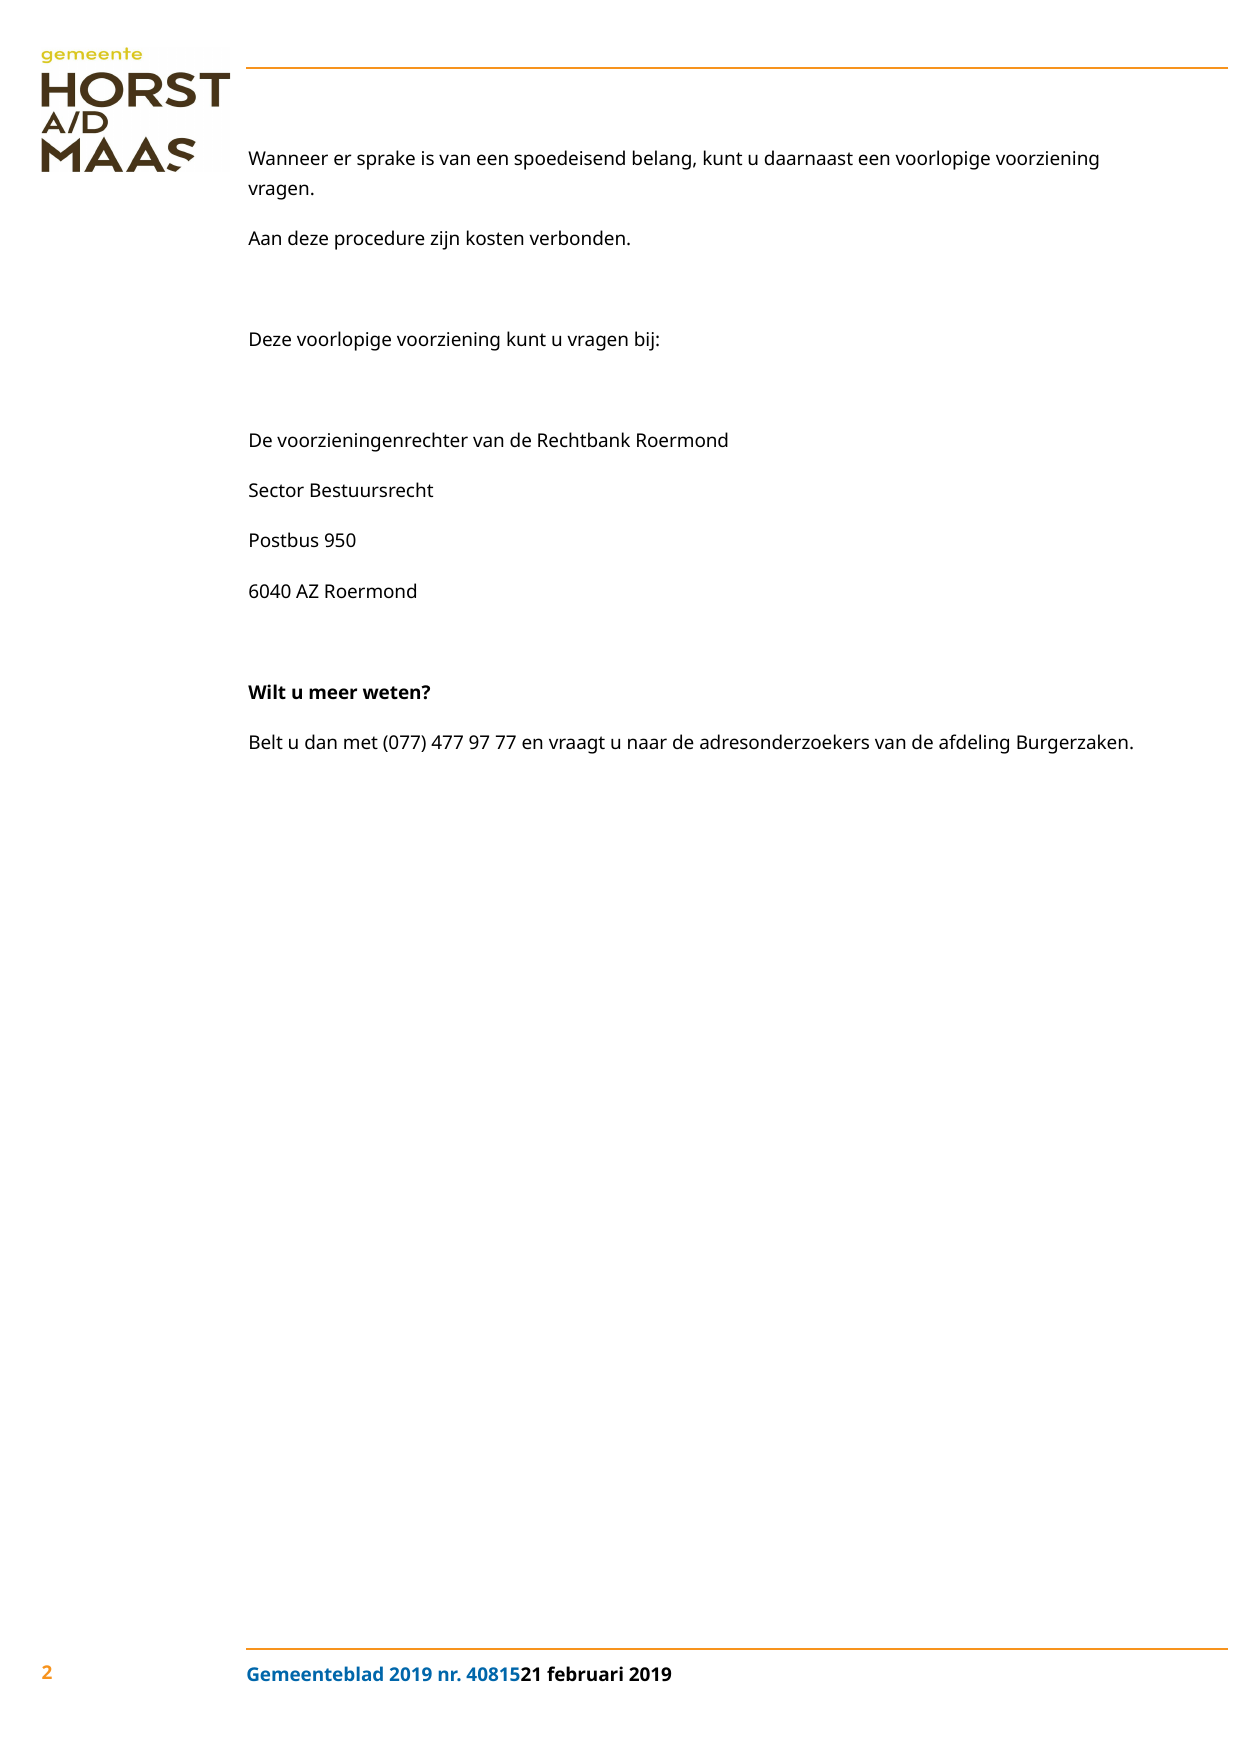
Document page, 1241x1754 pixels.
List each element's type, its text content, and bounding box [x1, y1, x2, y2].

text De voorzieningenrechter van de Rechtbank Roermond [248, 427, 1152, 453]
text Sector Bestuursrecht [248, 477, 1152, 503]
text Wanneer er sprake is van een spoedeisend belang, kunt u daarnaast een voorlopige voorziening vragen. [248, 145, 1152, 201]
text 6040 AZ Roermond [248, 578, 1152, 604]
text Aan deze procedure zijn kosten verbonden. [248, 225, 1152, 251]
text Wilt u meer weten? [248, 679, 1152, 705]
picture [41, 47, 231, 172]
text Deze voorlopige voorziening kunt u vragen bij: [248, 326, 1152, 352]
text Postbus 950 [248, 528, 1152, 553]
text Belt u dan met (077) 477 97 77 en vraagt u naar de adresonderzoekers van de afdeling Burgerzaken. [248, 729, 1152, 755]
